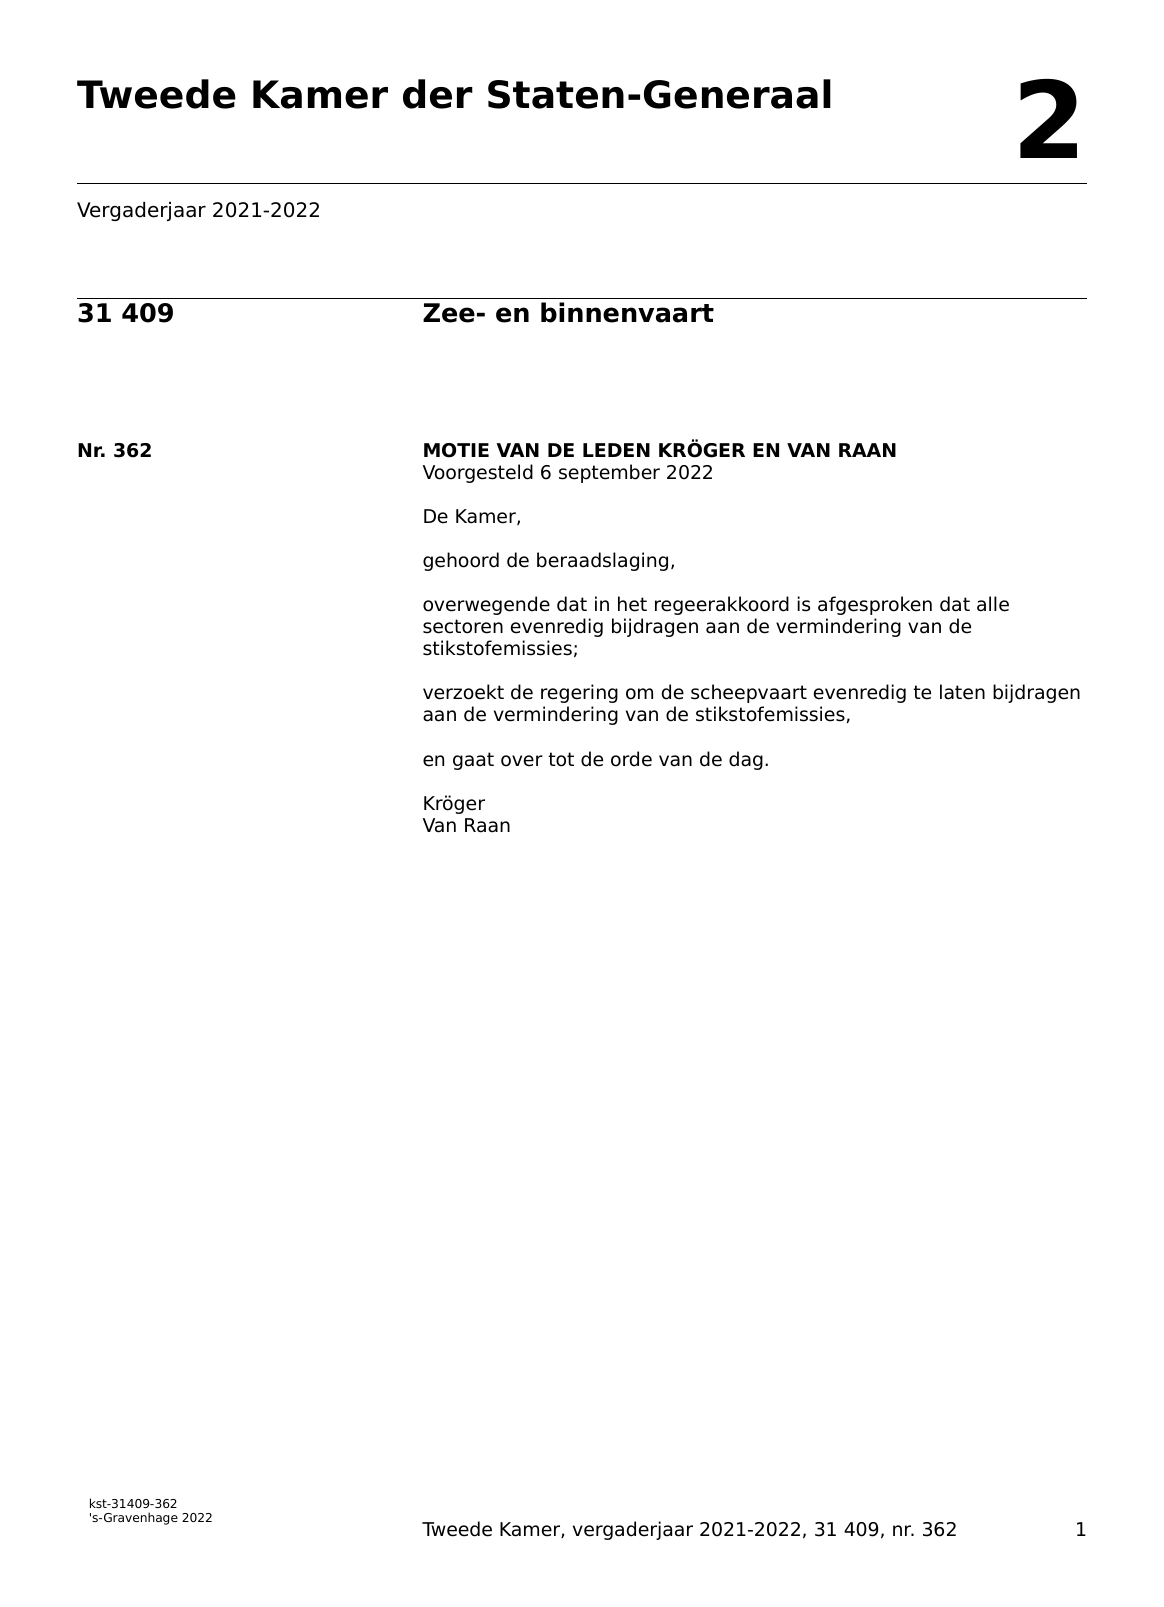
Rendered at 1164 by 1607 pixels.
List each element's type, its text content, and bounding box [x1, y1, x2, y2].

text 's-Gravenhage 2022 [88, 1511, 323, 1525]
text Voorgesteld 6 september 2022 [422, 462, 1087, 484]
subtitle Nr. 362 MOTIE VAN DE LEDEN KRÖGER EN VAN RAAN [77, 440, 1087, 462]
text gehoord de beraadslaging, [422, 550, 1087, 572]
subtitle 31 409 Zee- en binnenvaart [77, 299, 1087, 329]
text De Kamer, [422, 506, 1087, 528]
text overwegende dat in het regeerakkoord is afgesproken dat alle sectoren evenredig bijdragen aan de vermindering van de stikstofemissies; [422, 594, 1087, 660]
text kst-31409-362 [88, 1497, 323, 1511]
text verzoekt de regering om de scheepvaart evenredig te laten bijdragen aan de vermindering van de stikstofemissies, [422, 682, 1087, 726]
text Van Raan [422, 814, 1087, 837]
table_header Tweede Kamer der Staten-Generaal [77, 59, 886, 183]
table_header 2 [886, 59, 1087, 183]
text Kröger [422, 793, 1087, 814]
text en gaat over tot de orde van de dag. [422, 748, 1087, 770]
table_cell Vergaderjaar 2021-2022 [77, 184, 1087, 298]
